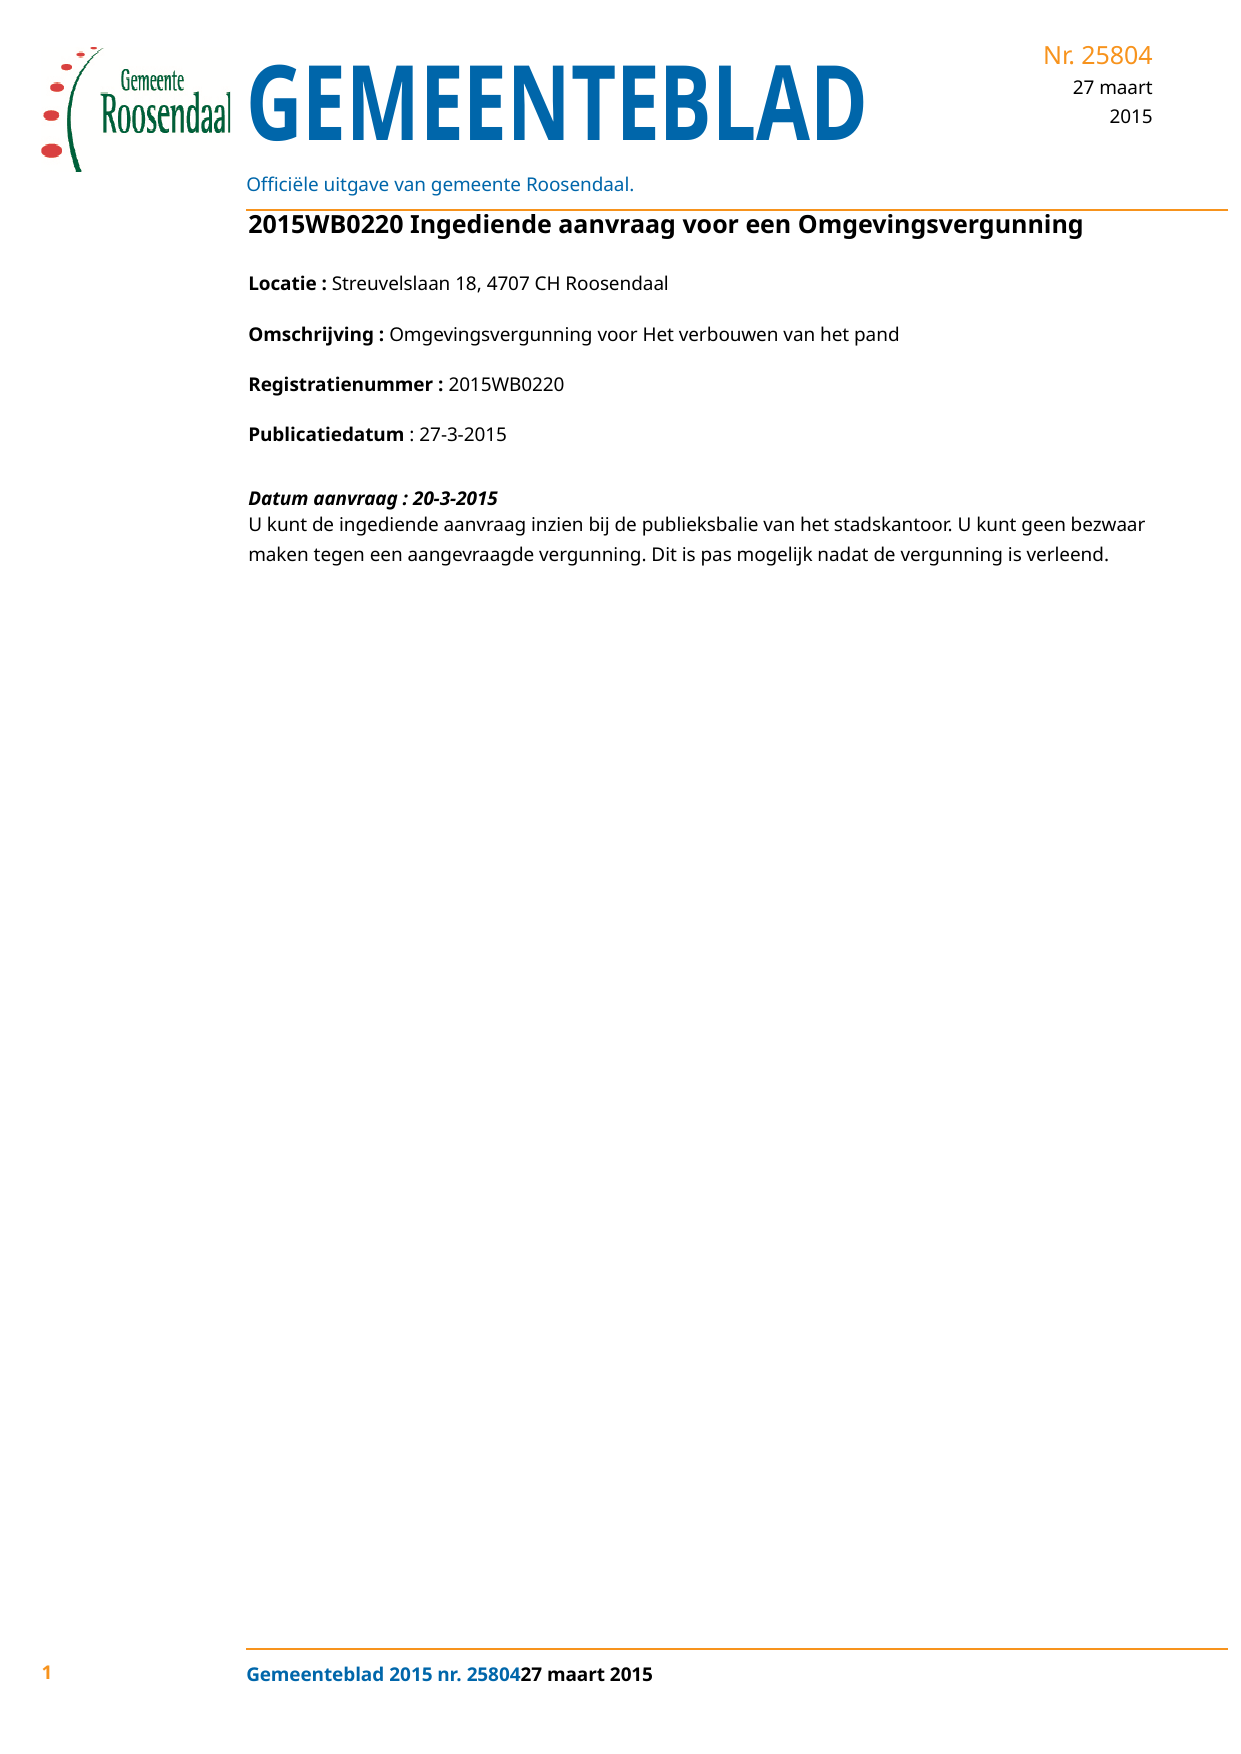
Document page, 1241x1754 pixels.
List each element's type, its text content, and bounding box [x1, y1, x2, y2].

text Registratienummer : 2015WB0220 [248, 371, 1152, 397]
picture [41, 47, 231, 172]
text Omschrijving : Omgevingsvergunning voor Het verbouwen van het pand [248, 321, 1152, 346]
text Publicatiedatum : 27-3-2015 [248, 422, 1152, 447]
text Locatie : Streuvelslaan 18, 4707 CH Roosendaal [248, 270, 1152, 296]
text U kunt de ingediende aanvraag inzien bij de publieksbalie van het stadskantoor. U kunt geen bezwaar maken tegen een aangevraagde vergunning. Dit is pas mogelijk nadat de vergunning is verleend. [248, 511, 1152, 567]
text Datum aanvraag : 20-3-2015 [248, 486, 1152, 511]
text 2015WB0220 Ingediende aanvraag voor een Omgevingsvergunning [248, 211, 1152, 241]
